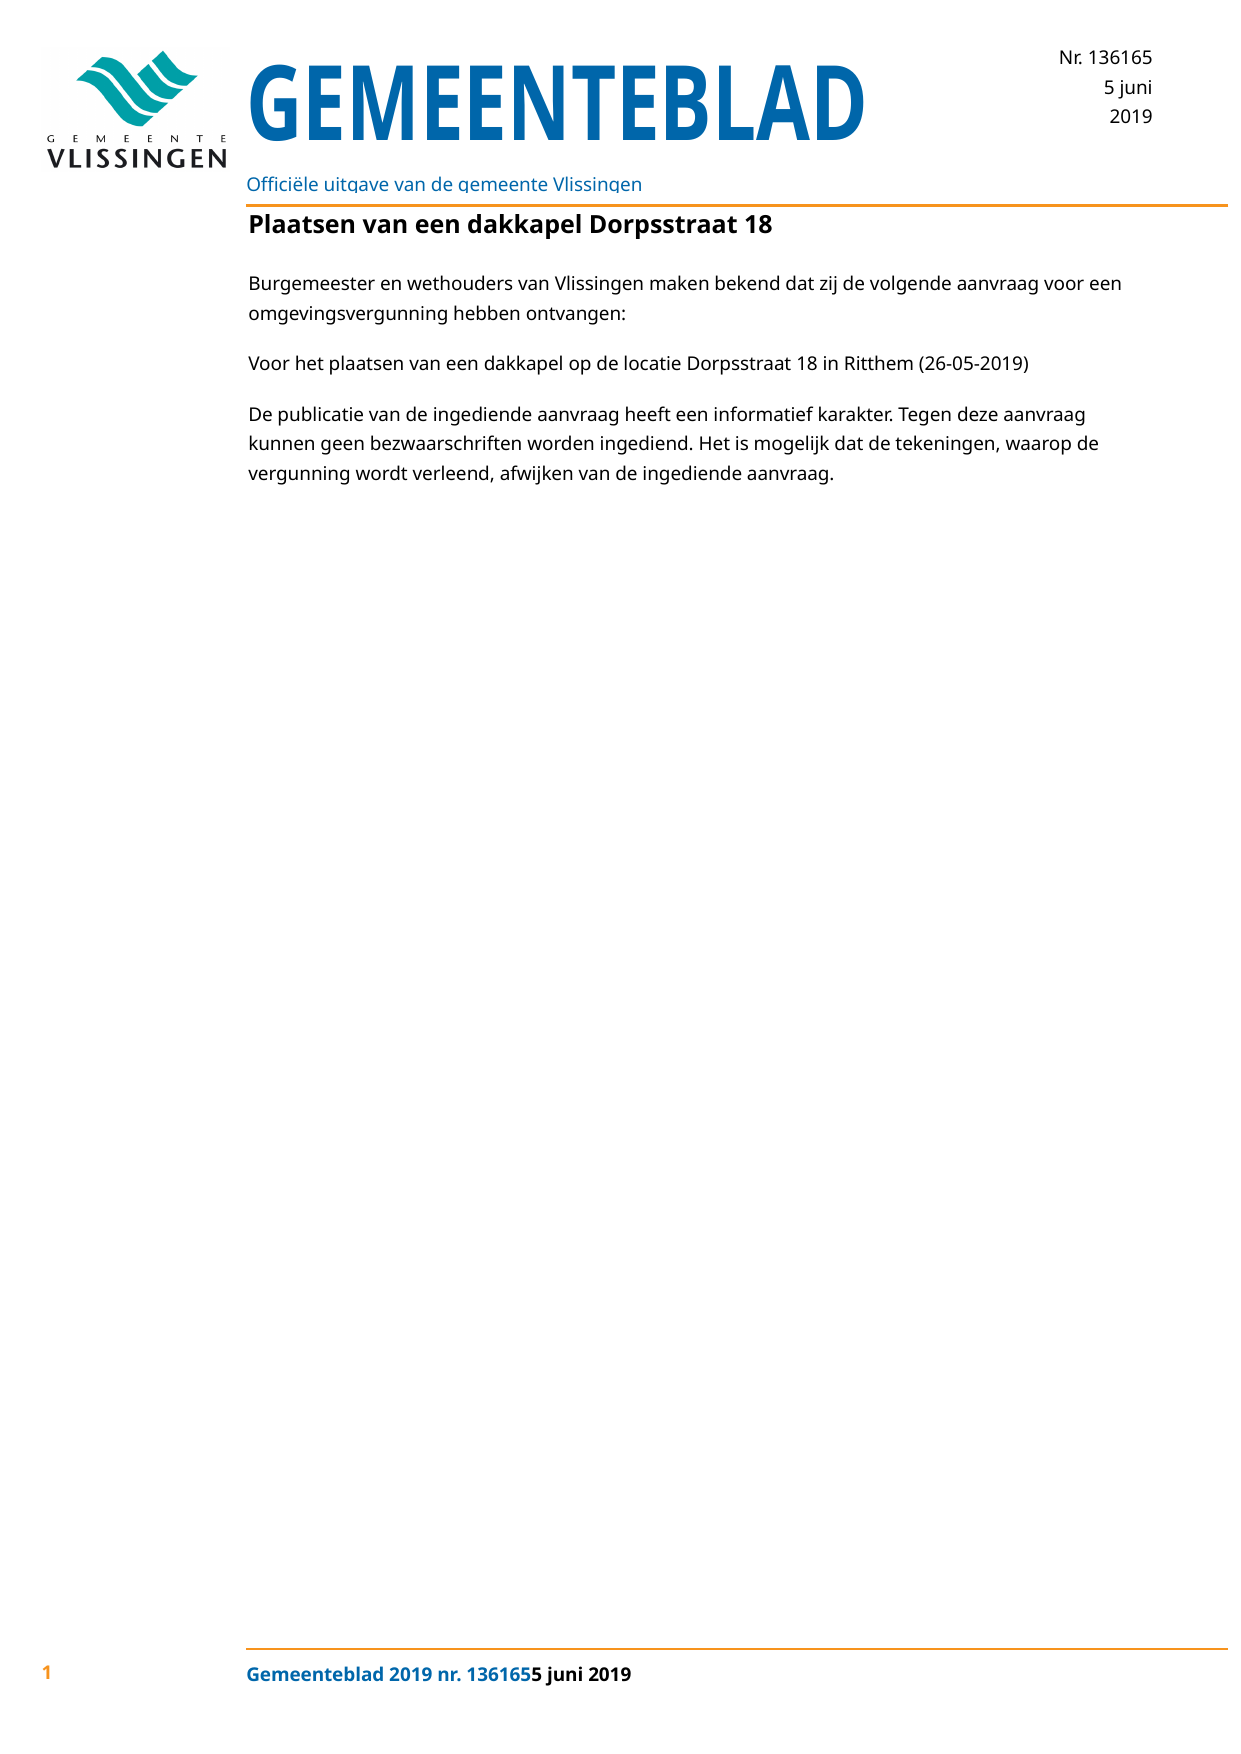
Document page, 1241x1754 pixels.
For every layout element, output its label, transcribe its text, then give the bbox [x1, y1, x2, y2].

text Plaatsen van een dakkapel Dorpsstraat 18 [248, 207, 1152, 241]
picture [41, 47, 231, 172]
text Burgemeester en wethouders van Vlissingen maken bekend dat zij de volgende aanvraag voor een omgevingsvergunning hebben ontvangen: [248, 270, 1152, 326]
text Voor het plaatsen van een dakkapel op de locatie Dorpsstraat 18 in Ritthem (26-05-2019) [248, 350, 1152, 376]
text De publicatie van de ingediende aanvraag heeft een informatief karakter. Tegen deze aanvraag kunnen geen bezwaarschriften worden ingediend. Het is mogelijk dat de tekeningen, waarop de vergunning wordt verleend, afwijken van de ingediende aanvraag. [248, 401, 1152, 486]
